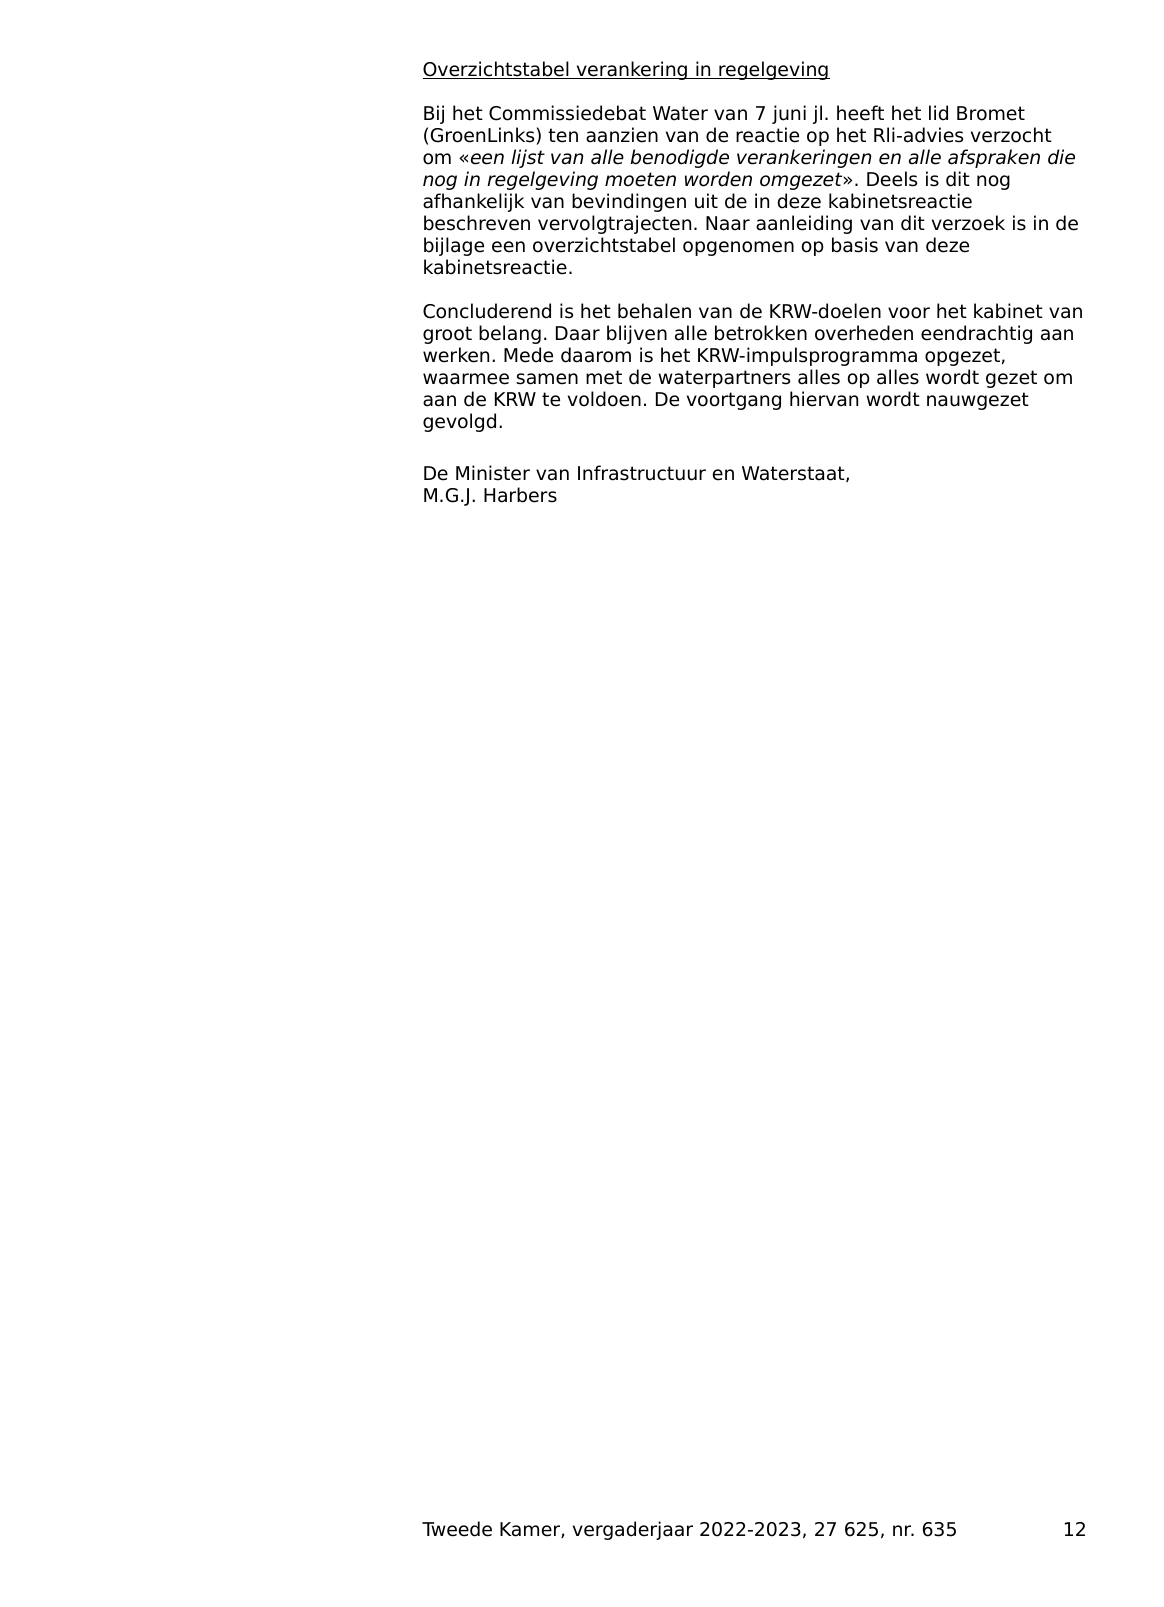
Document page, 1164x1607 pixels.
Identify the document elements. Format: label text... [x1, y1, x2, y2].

text Bij het Commissiedebat Water van 7 juni jl. heeft het lid Bromet (GroenLinks) ten aanzien van de reactie op het Rli-advies verzocht om «een lijst van alle benodigde verankeringen en alle afspraken die nog in regelgeving moeten worden omgezet». Deels is dit nog afhankelijk van bevindingen uit de in deze kabinetsreactie beschreven vervolgtrajecten. Naar aanleiding van dit verzoek is in de bijlage een overzichtstabel opgenomen op basis van deze kabinetsreactie. [422, 103, 1087, 279]
text Concluderend is het behalen van de KRW-doelen voor het kabinet van groot belang. Daar blijven alle betrokken overheden eendrachtig aan werken. Mede daarom is het KRW-impulsprogramma opgezet, waarmee samen met de waterpartners alles op alles wordt gezet om aan de KRW te voldoen. De voortgang hiervan wordt nauwgezet gevolgd. [422, 301, 1087, 433]
subtitle Overzichtstabel verankering in regelgeving [422, 59, 1087, 81]
text De Minister van Infrastructuur en Waterstaat, M.G.J. Harbers [422, 463, 1087, 507]
